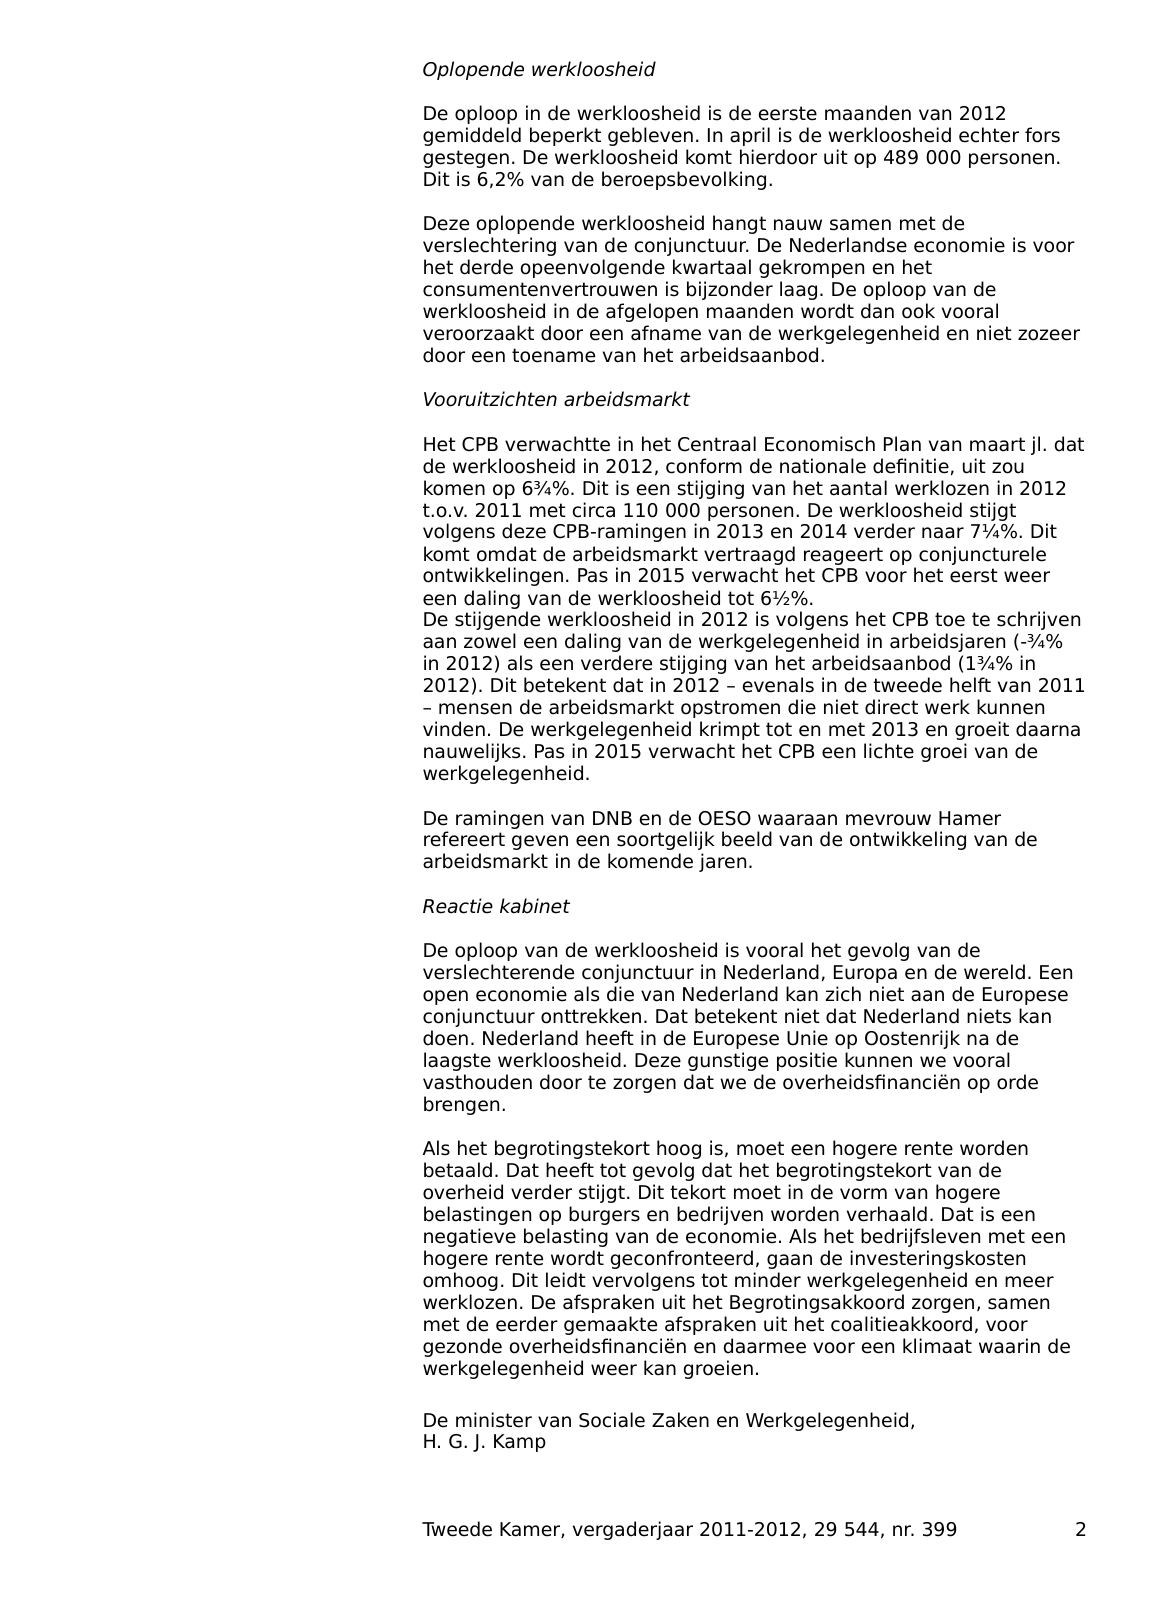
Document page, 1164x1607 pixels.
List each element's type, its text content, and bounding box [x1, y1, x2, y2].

text Als het begrotingstekort hoog is, moet een hogere rente worden betaald. Dat heeft tot gevolg dat het begrotingstekort van de overheid verder stijgt. Dit tekort moet in de vorm van hogere belastingen op burgers en bedrijven worden verhaald. Dat is een negatieve belasting van de economie. Als het bedrijfsleven met een hogere rente wordt geconfronteerd, gaan de investeringskosten omhoog. Dit leidt vervolgens tot minder werkgelegenheid en meer werklozen. De afspraken uit het Begrotingsakkoord zorgen, samen met de eerder gemaakte afspraken uit het coalitieakkoord, voor gezonde overheidsfinanciën en daarmee voor een klimaat waarin de werkgelegenheid weer kan groeien. [422, 1138, 1087, 1379]
text De oploop van de werkloosheid is vooral het gevolg van de verslechterende conjunctuur in Nederland, Europa en de wereld. Een open economie als die van Nederland kan zich niet aan de Europese conjunctuur onttrekken. Dat betekent niet dat Nederland niets kan doen. Nederland heeft in de Europese Unie op Oostenrijk na de laagste werkloosheid. Deze gunstige positie kunnen we vooral vasthouden door te zorgen dat we de overheidsfinanciën op orde brengen. [422, 940, 1087, 1116]
text Het CPB verwachtte in het Centraal Economisch Plan van maart jl. dat de werkloosheid in 2012, conform de nationale definitie, uit zou komen op 6¾%. Dit is een stijging van het aantal werklozen in 2012 t.o.v. 2011 met circa 110 000 personen. De werkloosheid stijgt volgens deze CPB-ramingen in 2013 en 2014 verder naar 7¼%. Dit komt omdat de arbeidsmarkt vertraagd reageert op conjuncturele ontwikkelingen. Pas in 2015 verwacht het CPB voor het eerst weer een daling van de werkloosheid tot 6½%. [422, 433, 1087, 609]
text De oploop in de werkloosheid is de eerste maanden van 2012 gemiddeld beperkt gebleven. In april is de werkloosheid echter fors gestegen. De werkloosheid komt hierdoor uit op 489 000 personen. Dit is 6,2% van de beroepsbevolking. [422, 103, 1087, 191]
text De minister van Sociale Zaken en Werkgelegenheid, H. G. J. Kamp [422, 1409, 1087, 1453]
subtitle Vooruitzichten arbeidsmarkt [422, 389, 1087, 411]
text Deze oplopende werkloosheid hangt nauw samen met de verslechtering van de conjunctuur. De Nederlandse economie is voor het derde opeenvolgende kwartaal gekrompen en het consumentenvertrouwen is bijzonder laag. De oploop van de werkloosheid in de afgelopen maanden wordt dan ook vooral veroorzaakt door een afname van de werkgelegenheid en niet zozeer door een toename van het arbeidsaanbod. [422, 213, 1087, 367]
subtitle Reactie kabinet [422, 896, 1087, 917]
text De stijgende werkloosheid in 2012 is volgens het CPB toe te schrijven aan zowel een daling van de werkgelegenheid in arbeidsjaren (-¾% in 2012) als een verdere stijging van het arbeidsaanbod (1¾% in 2012). Dit betekent dat in 2012 – evenals in de tweede helft van 2011 – mensen de arbeidsmarkt opstromen die niet direct werk kunnen vinden. De werkgelegenheid krimpt tot en met 2013 en groeit daarna nauwelijks. Pas in 2015 verwacht het CPB een lichte groei van de werkgelegenheid. [422, 609, 1087, 785]
subtitle Oplopende werkloosheid [422, 59, 1087, 81]
text De ramingen van DNB en de OESO waaraan mevrouw Hamer refereert geven een soortgelijk beeld van de ontwikkeling van de arbeidsmarkt in de komende jaren. [422, 807, 1087, 873]
